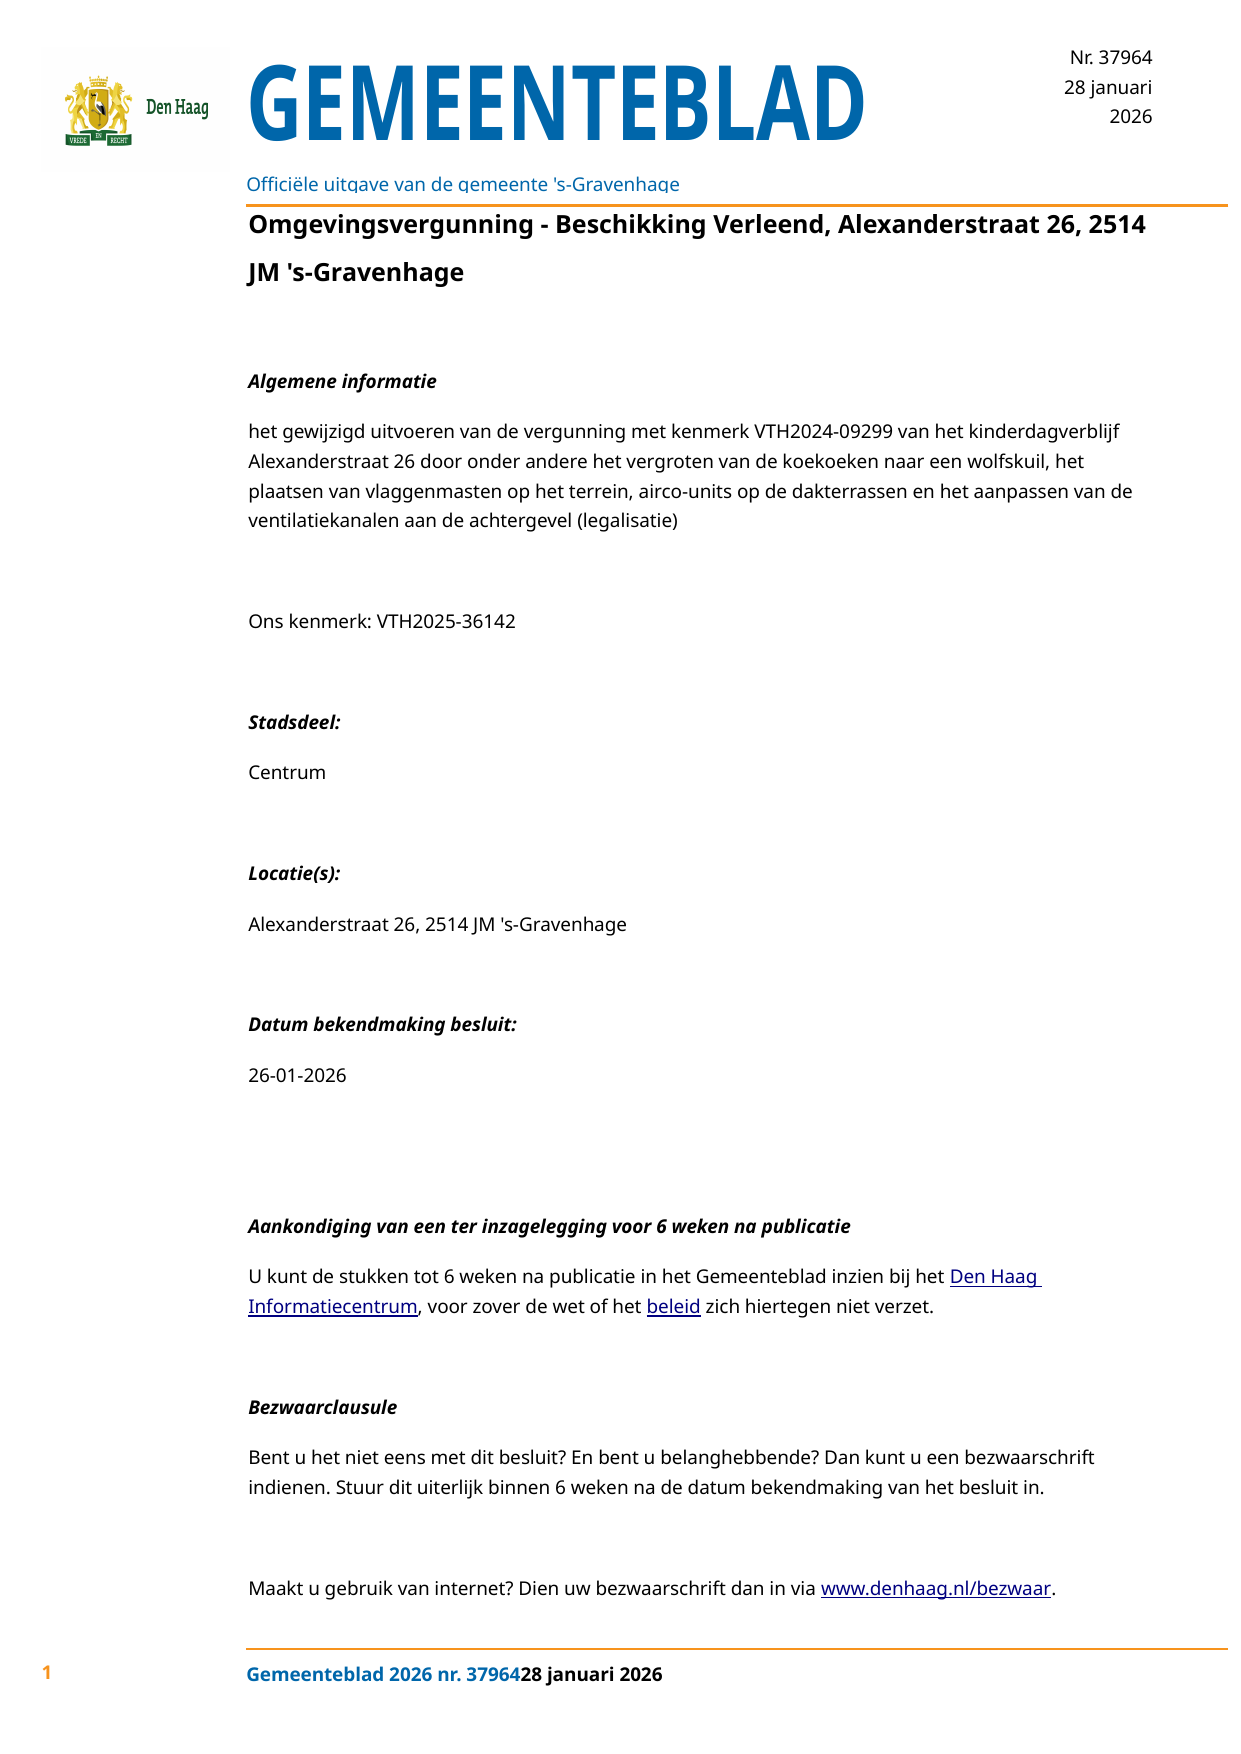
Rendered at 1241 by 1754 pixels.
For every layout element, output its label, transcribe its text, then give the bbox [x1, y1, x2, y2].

text Bent u het niet eens met dit besluit? En bent u belanghebbende? Dan kunt u een bezwaarschrift indienen. Stuur dit uiterlijk binnen 6 weken na de datum bekendmaking van het besluit in. [248, 1444, 1152, 1500]
text het gewijzigd uitvoeren van de vergunning met kenmerk VTH2024-09299 van het kinderdagverblijf Alexanderstraat 26 door onder andere het vergroten van de koekoeken naar een wolfskuil, het plaatsen van vlaggenmasten op het terrein, airco-units op de dakterrassen en het aanpassen van de ventilatiekanalen aan de achtergevel (legalisatie) [248, 419, 1152, 533]
text U kunt de stukken tot 6 weken na publicatie in het Gemeenteblad inzien bij het Den Haag Informatiecentrum, voor zover de wet of het beleid zich hiertegen niet verzet. [248, 1264, 1152, 1319]
text Aankondiging van een ter inzagelegging voor 6 weken na publicatie [248, 1213, 1152, 1239]
text Maakt u gebruik van internet? Dien uw bezwaarschrift dan in via www.denhaag.nl/bezwaar. [248, 1575, 1152, 1601]
text Omgevingsvergunning - Beschikking Verleend, Alexanderstraat 26, 2514 JM 's-Gravenhage [248, 207, 1152, 288]
text Bezwaarclausule [248, 1394, 1152, 1420]
text Ons kenmerk: VTH2025-36142 [248, 608, 1152, 634]
text Datum bekendmaking besluit: [248, 1012, 1152, 1037]
text Alexanderstraat 26, 2514 JM 's-Gravenhage [248, 911, 1152, 937]
text Locatie(s): [248, 860, 1152, 886]
text Algemene informatie [248, 368, 1152, 394]
text Centrum [248, 759, 1152, 785]
text Stadsdeel: [248, 709, 1152, 735]
text 26-01-2026 [248, 1062, 1152, 1088]
picture [41, 47, 231, 172]
